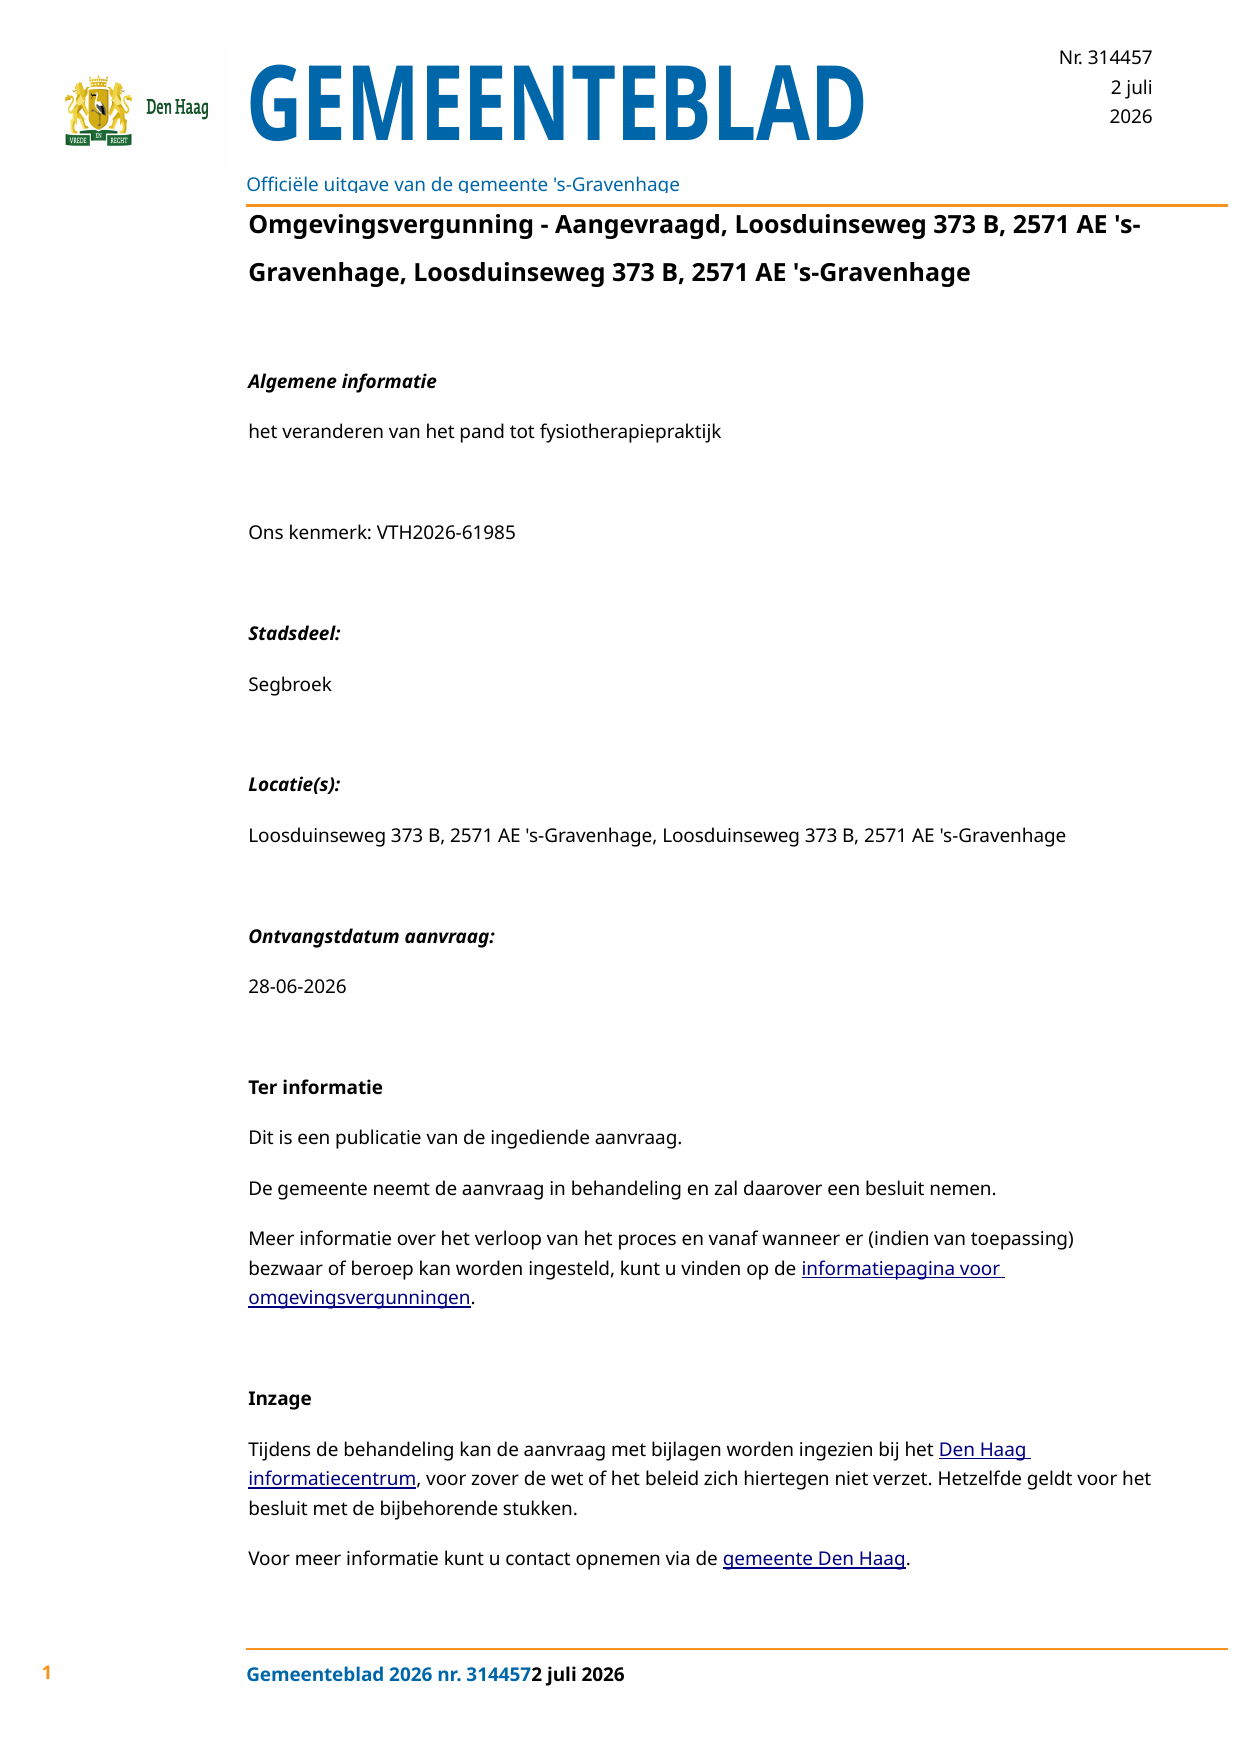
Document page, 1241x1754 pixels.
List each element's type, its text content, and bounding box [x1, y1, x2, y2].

text Segbroek [248, 671, 1152, 697]
text De gemeente neemt de aanvraag in behandeling en zal daarover een besluit nemen. [248, 1175, 1152, 1201]
text Dit is een publicatie van de ingediende aanvraag. [248, 1124, 1152, 1150]
text 28-06-2026 [248, 973, 1152, 999]
text Omgevingsvergunning - Aangevraagd, Loosduinseweg 373 B, 2571 AE 's-Gravenhage, Loosduinseweg 373 B, 2571 AE 's-Gravenhage [248, 207, 1152, 288]
text Meer informatie over het verloop van het proces en vanaf wanneer er (indien van toepassing) bezwaar of beroep kan worden ingesteld, kunt u vinden op de informatiepagina voor omgevingsvergunningen. [248, 1225, 1152, 1310]
text Loosduinseweg 373 B, 2571 AE 's-Gravenhage, Loosduinseweg 373 B, 2571 AE 's-Gravenhage [248, 822, 1152, 848]
text Inzage [248, 1385, 1152, 1411]
text Ter informatie [248, 1074, 1152, 1100]
text Locatie(s): [248, 772, 1152, 797]
text Voor meer informatie kunt u contact opnemen via de gemeente Den Haag. [248, 1545, 1152, 1571]
text het veranderen van het pand tot fysiotherapiepraktijk [248, 419, 1152, 444]
text Ontvangstdatum aanvraag: [248, 923, 1152, 949]
text Algemene informatie [248, 368, 1152, 394]
picture [41, 47, 231, 172]
text Tijdens de behandeling kan de aanvraag met bijlagen worden ingezien bij het Den Haag informatiecentrum, voor zover de wet of het beleid zich hiertegen niet verzet. Hetzelfde geldt voor het besluit met de bijbehorende stukken. [248, 1436, 1152, 1521]
text Ons kenmerk: VTH2026-61985 [248, 519, 1152, 545]
text Stadsdeel: [248, 620, 1152, 646]
